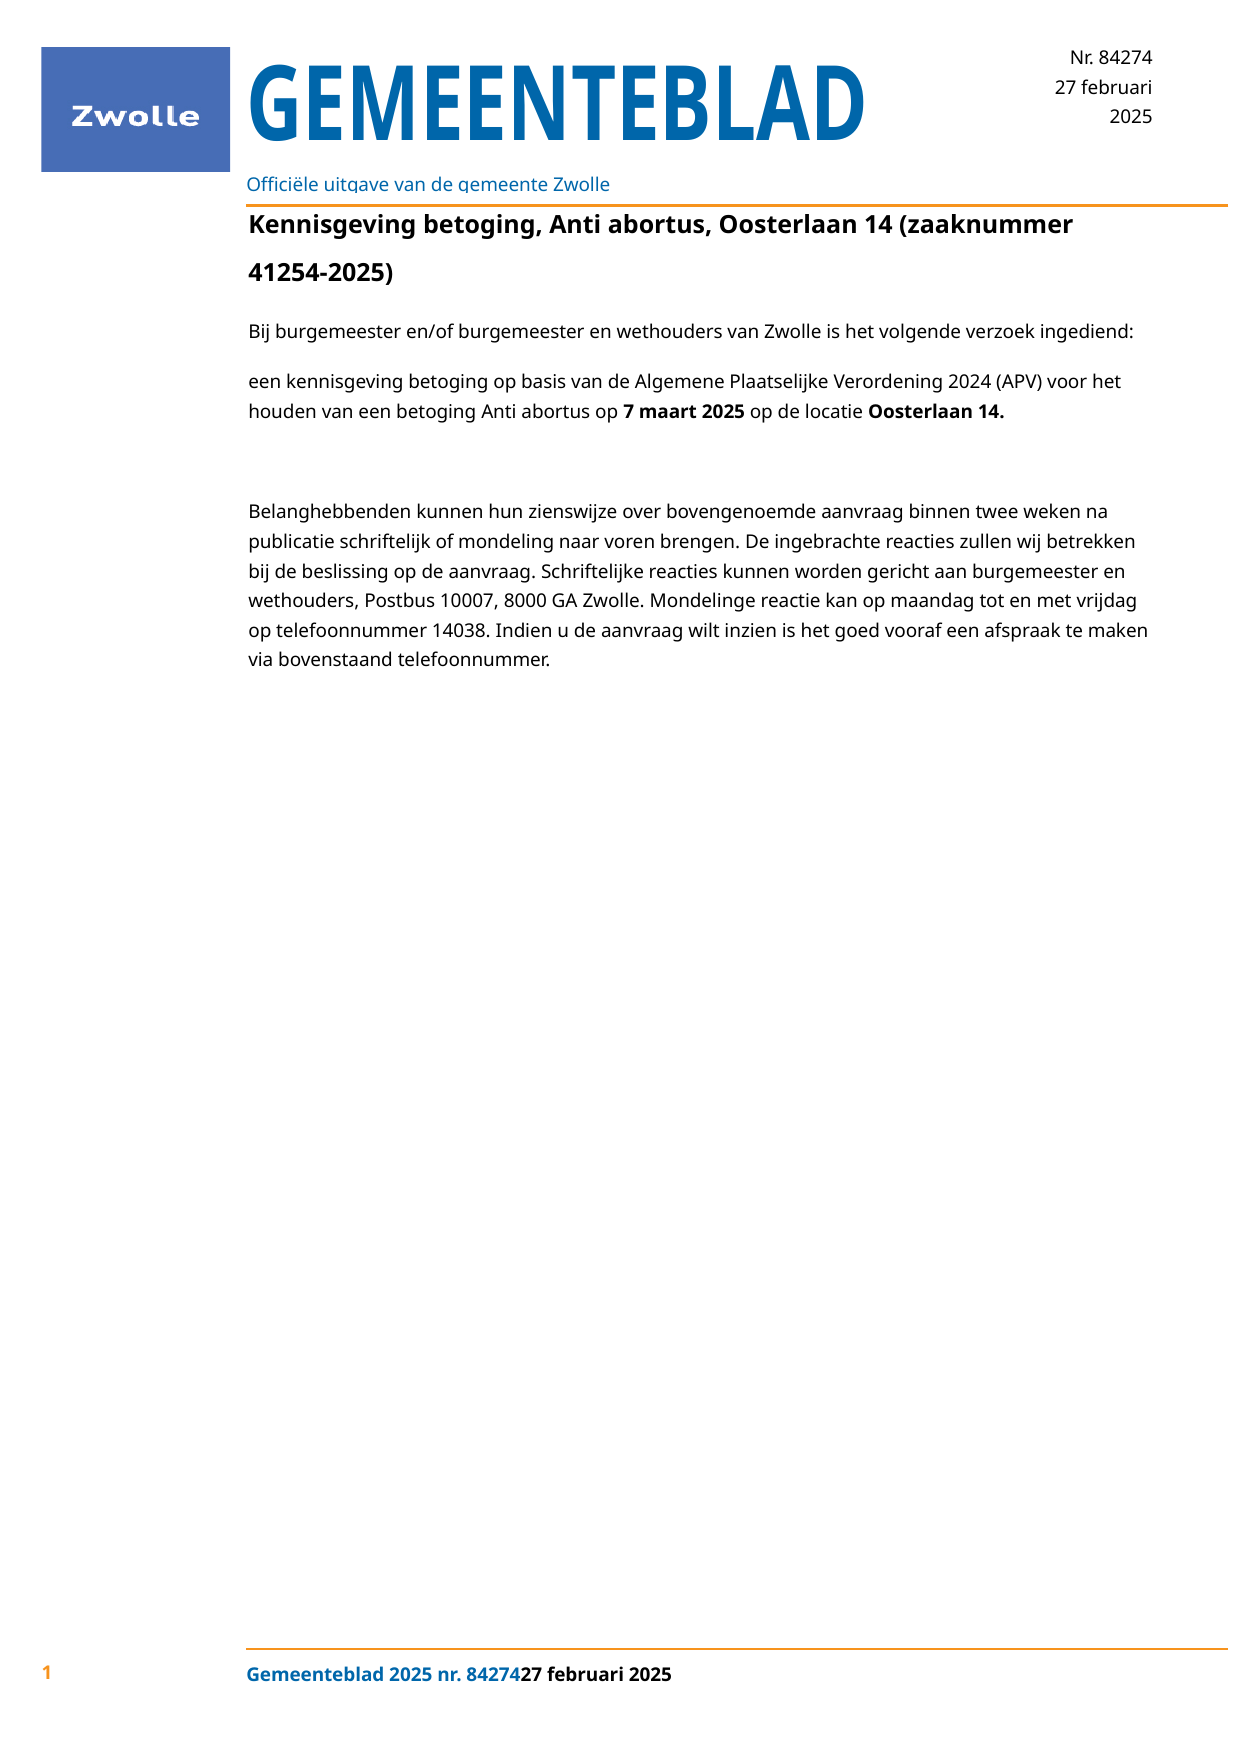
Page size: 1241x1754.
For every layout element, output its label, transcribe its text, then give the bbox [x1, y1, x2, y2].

text Bij burgemeester en/of burgemeester en wethouders van Zwolle is het volgende verzoek ingediend: [248, 318, 1152, 344]
picture [41, 47, 231, 172]
text Belanghebbenden kunnen hun zienswijze over bovengenoemde aanvraag binnen twee weken na publicatie schriftelijk of mondeling naar voren brengen. De ingebrachte reacties zullen wij betrekken bij de beslissing op de aanvraag. Schriftelijke reacties kunnen worden gericht aan burgemeester en wethouders, Postbus 10007, 8000 GA Zwolle. Mondelinge reactie kan op maandag tot en met vrijdag op telefoonnummer 14038. Indien u de aanvraag wilt inzien is het goed vooraf een afspraak te maken via bovenstaand telefoonnummer. [248, 499, 1152, 672]
text een kennisgeving betoging op basis van de Algemene Plaatselijke Verordening 2024 (APV) voor het houden van een betoging Anti abortus op 7 maart 2025 op de locatie Oosterlaan 14. [248, 368, 1152, 424]
text Kennisgeving betoging, Anti abortus, Oosterlaan 14 (zaaknummer 41254-2025) [248, 207, 1152, 288]
